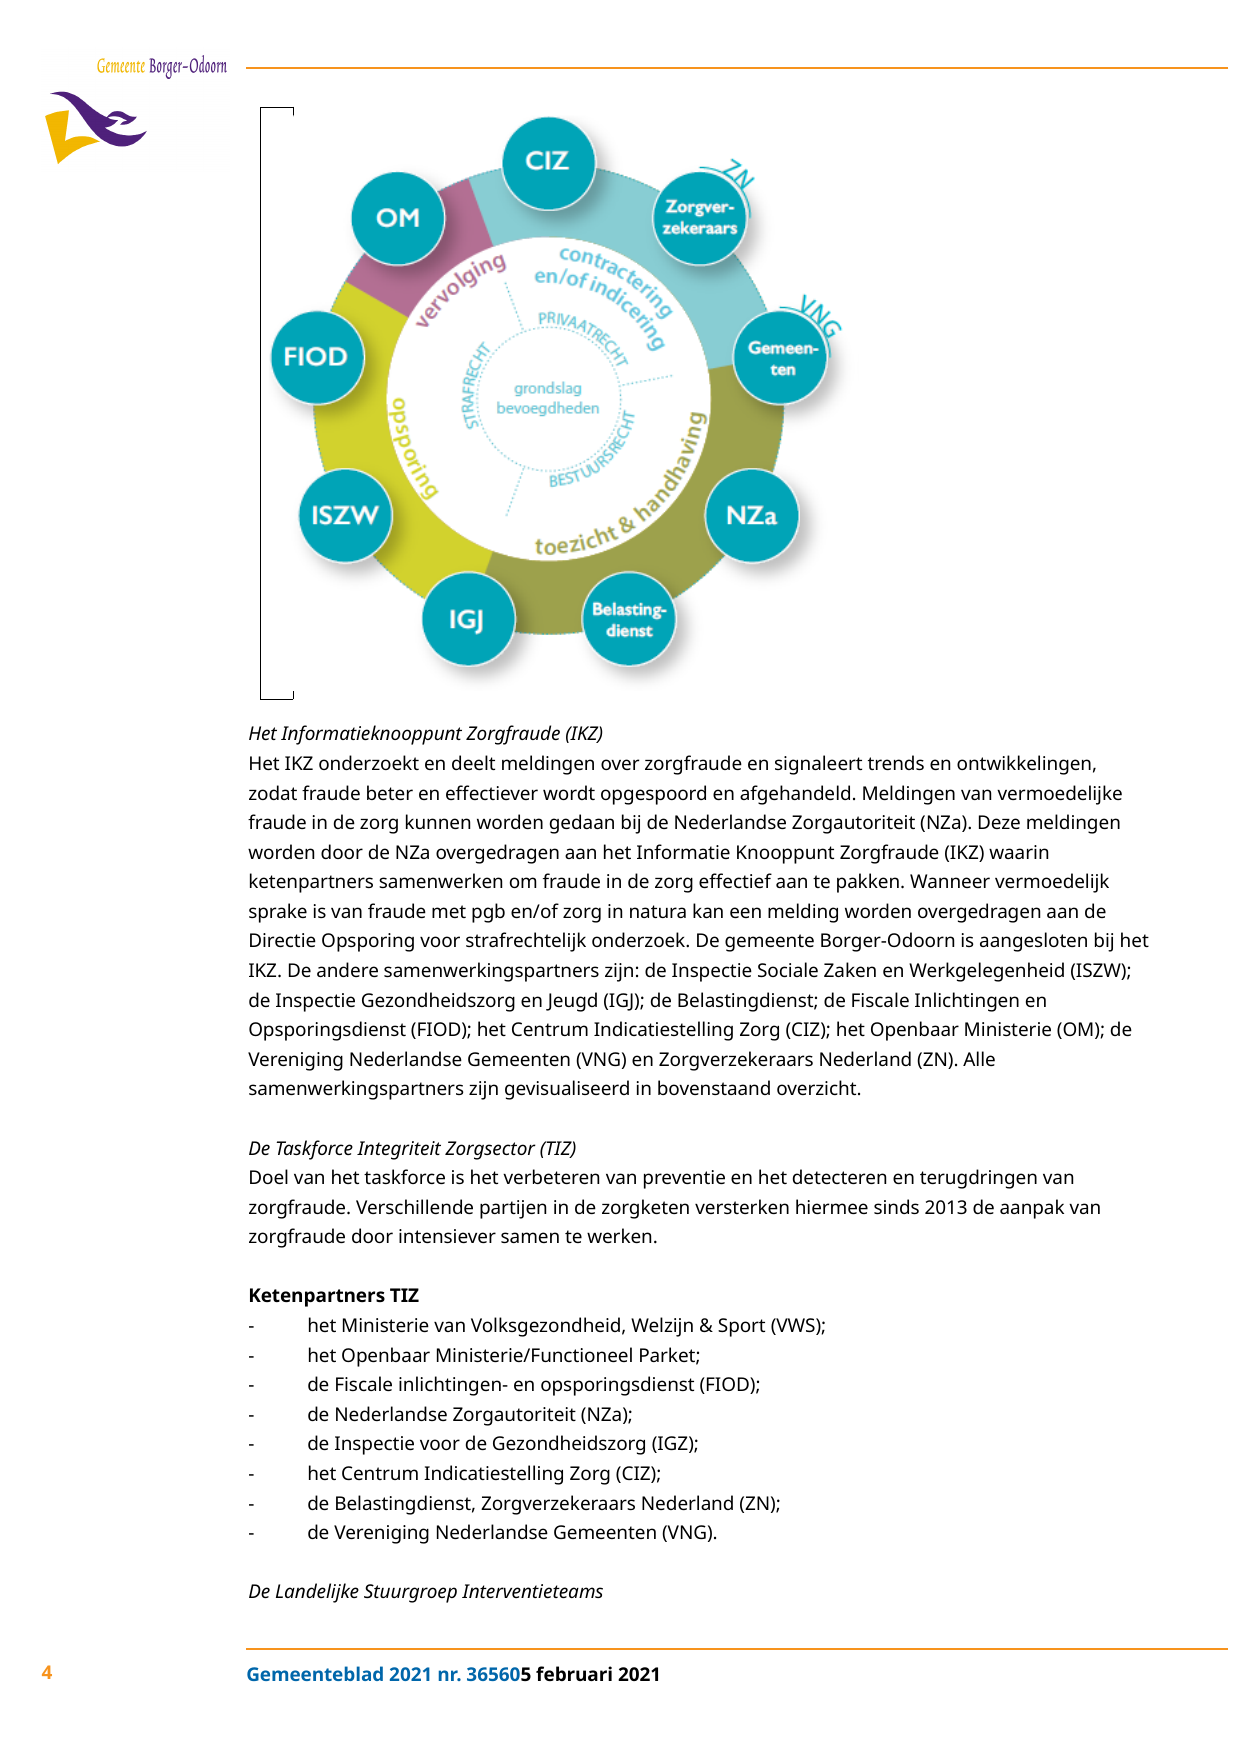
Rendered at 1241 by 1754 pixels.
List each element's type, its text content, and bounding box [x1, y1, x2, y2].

text Het Informatieknooppunt Zorgfraude (IKZ) [248, 721, 1152, 746]
text De Taskforce Integriteit Zorgsector (TIZ) [248, 1135, 1152, 1160]
list de Inspectie voor de Gezondheidszorg (IGZ); [248, 1431, 1152, 1456]
list de Vereniging Nederlandse Gemeenten (VNG). [248, 1519, 1152, 1545]
text De Landelijke Stuurgroep Interventieteams [248, 1578, 1152, 1604]
text Ketenpartners TIZ [248, 1283, 1152, 1308]
text Doel van het taskforce is het verbeteren van preventie en het detecteren en terugdringen van zorgfraude. Verschillende partijen in de zorgketen versterken hiermee sinds 2013 de aanpak van zorgfraude door intensiever samen te werken. [248, 1164, 1152, 1249]
list het Openbaar Ministerie/Functioneel Parket; [248, 1342, 1152, 1367]
list de Belastingdienst, Zorgverzekeraars Nederland (ZN); [248, 1490, 1152, 1515]
list het Centrum Indicatiestelling Zorg (CIZ); [248, 1460, 1152, 1486]
text Het IKZ onderzoekt en deelt meldingen over zorgfraude en signaleert trends en ontwikkelingen, zodat fraude beter en effectiever wordt opgespoord en afgehandeld. Meldingen van vermoedelijke fraude in de zorg kunnen worden gedaan bij de Nederlandse Zorgautoriteit (NZa). Deze meldingen worden door de NZa overgedragen aan het Informatie Knooppunt Zorgfraude (IKZ) waarin ketenpartners samenwerken om fraude in de zorg effectief aan te pakken. Wanneer vermoedelijk sprake is van fraude met pgb en/of zorg in natura kan een melding worden overgedragen aan de Directie Opsporing voor strafrechtelijk onderzoek. De gemeente Borger-Odoorn is aangesloten bij het IKZ. De andere samenwerkingspartners zijn: de Inspectie Sociale Zaken en Werkgelegenheid (ISZW); de Inspectie Gezondheidszorg en Jeugd (IGJ); de Belastingdienst; de Fiscale Inlichtingen en Opsporingsdienst (FIOD); het Centrum Indicatiestelling Zorg (CIZ); het Openbaar Ministerie (OM); de Vereniging Nederlandse Gemeenten (VNG) en Zorgverzekeraars Nederland (ZN). Alle samenwerkingspartners zijn gevisualiseerd in bovenstaand overzicht. [248, 750, 1152, 1101]
picture [41, 47, 231, 172]
list het Ministerie van Volksgezondheid, Welzijn & Sport (VWS); [248, 1312, 1152, 1338]
list de Nederlandse Zorgautoriteit (NZa); [248, 1401, 1152, 1427]
picture [268, 115, 860, 691]
list de Fiscale inlichtingen- en opsporingsdienst (FIOD); [248, 1371, 1152, 1397]
